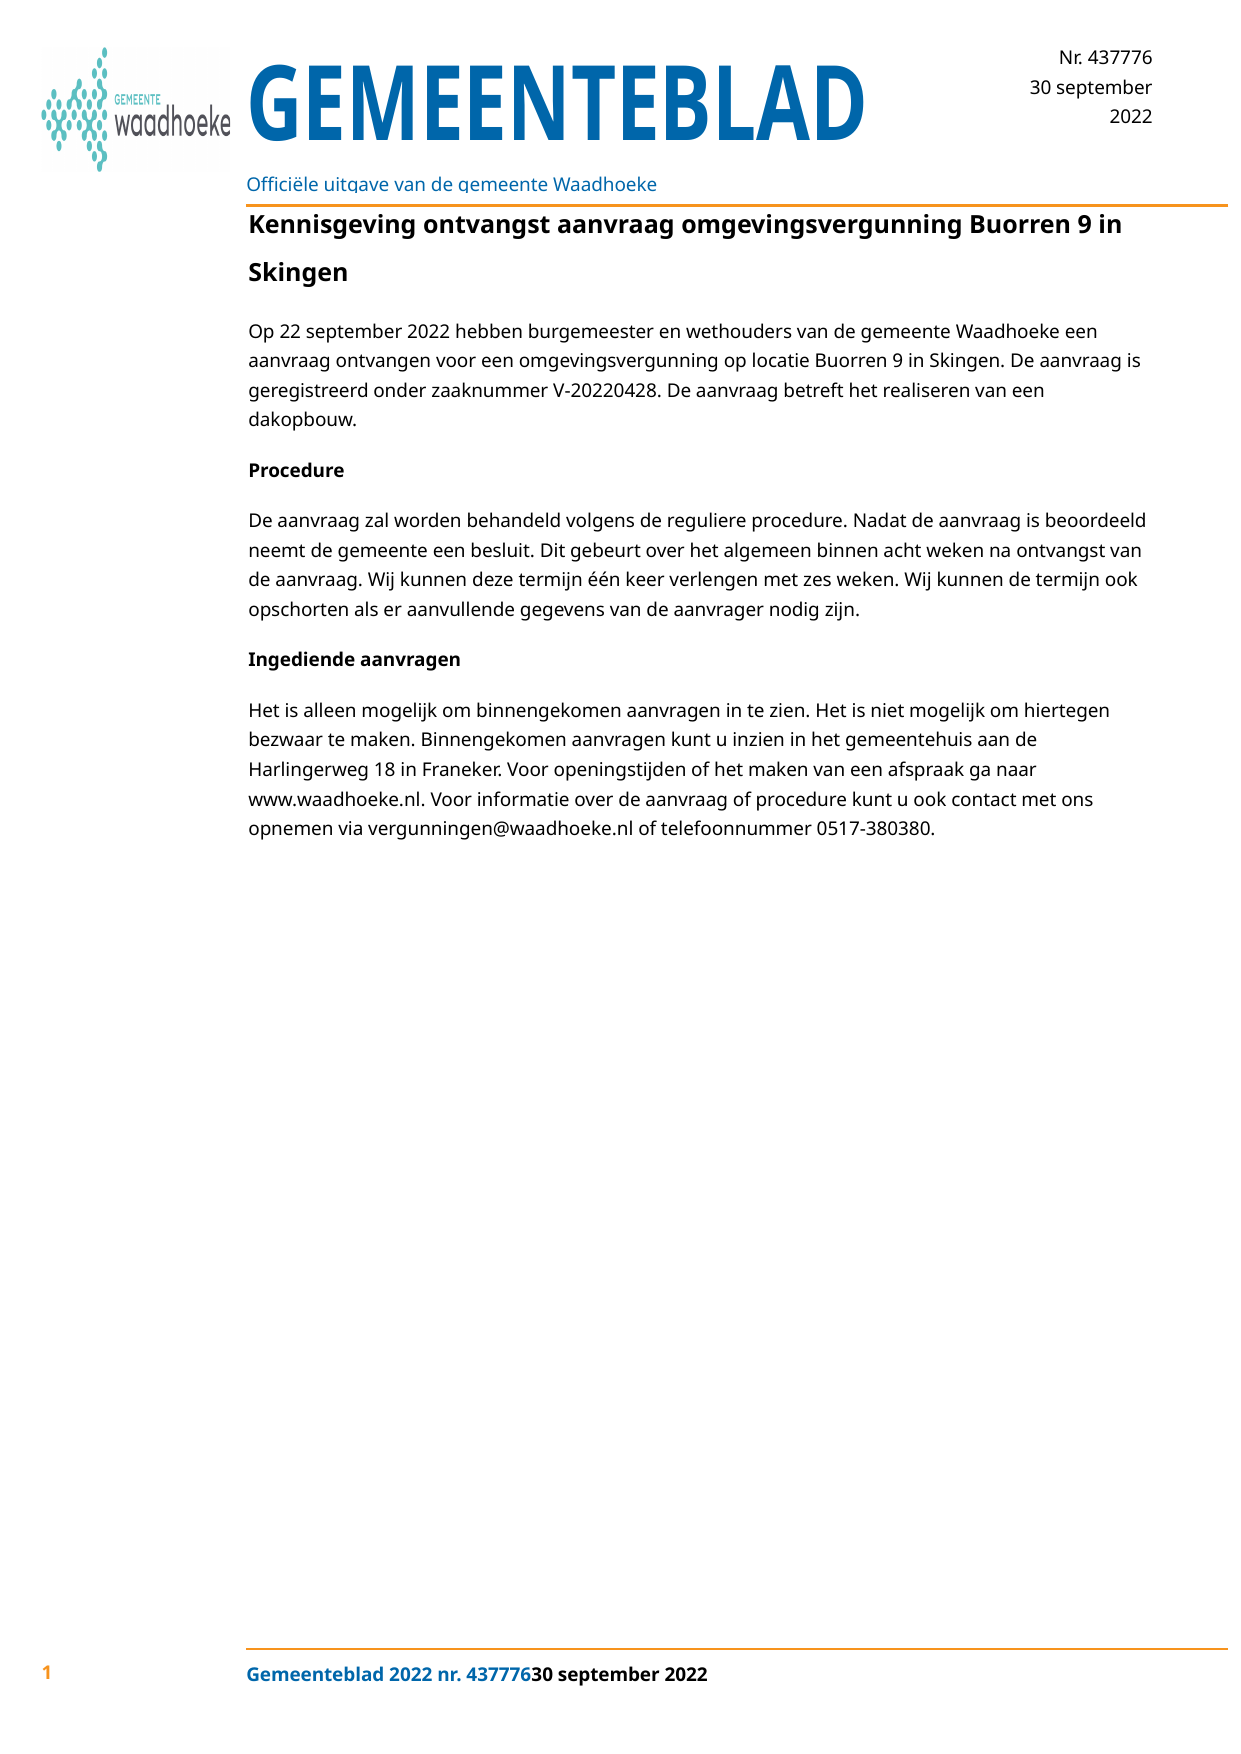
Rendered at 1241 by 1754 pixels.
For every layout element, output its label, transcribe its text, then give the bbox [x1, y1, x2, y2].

text De aanvraag zal worden behandeld volgens de reguliere procedure. Nadat de aanvraag is beoordeeld neemt de gemeente een besluit. Dit gebeurt over het algemeen binnen acht weken na ontvangst van de aanvraag. Wij kunnen deze termijn één keer verlengen met zes weken. Wij kunnen de termijn ook opschorten als er aanvullende gegevens van de aanvrager nodig zijn. [248, 507, 1152, 622]
text Op 22 september 2022 hebben burgemeester en wethouders van de gemeente Waadhoeke een aanvraag ontvangen voor een omgevingsvergunning op locatie Buorren 9 in Skingen. De aanvraag is geregistreerd onder zaaknummer V-20220428. De aanvraag betreft het realiseren van een dakopbouw. [248, 318, 1152, 432]
picture [41, 47, 231, 172]
text Procedure [248, 457, 1152, 483]
text Het is alleen mogelijk om binnengekomen aanvragen in te zien. Het is niet mogelijk om hiertegen bezwaar te maken. Binnengekomen aanvragen kunt u inzien in het gemeentehuis aan de Harlingerweg 18 in Franeker. Voor openingstijden of het maken van een afspraak ga naar www.waadhoeke.nl. Voor informatie over de aanvraag of procedure kunt u ook contact met ons opnemen via vergunningen@waadhoeke.nl of telefoonnummer 0517-380380. [248, 697, 1152, 841]
text Kennisgeving ontvangst aanvraag omgevingsvergunning Buorren 9 in Skingen [248, 207, 1152, 288]
text Ingediende aanvragen [248, 647, 1152, 672]
